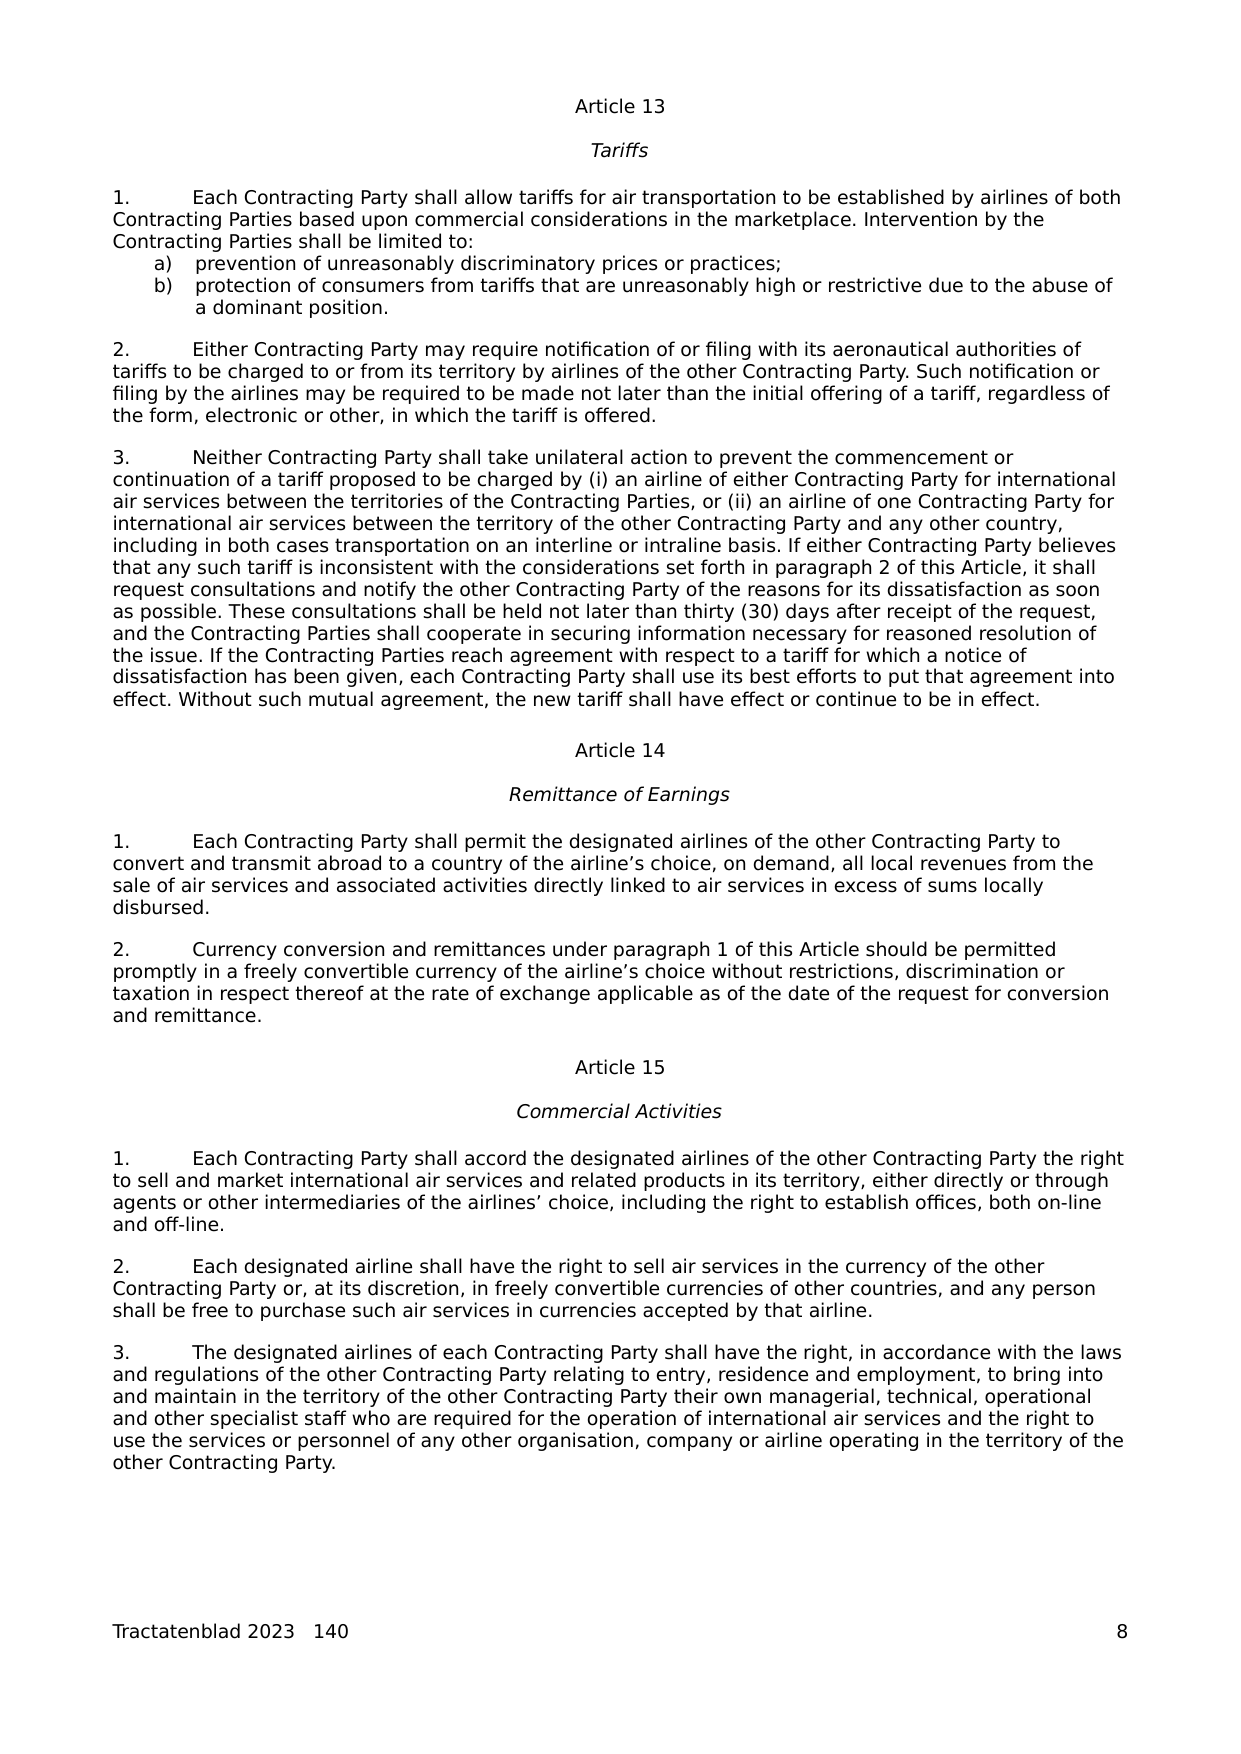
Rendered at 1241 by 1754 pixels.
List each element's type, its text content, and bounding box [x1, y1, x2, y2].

text a) prevention of unreasonably discriminatory prices or practices; [153, 253, 1128, 275]
text 1. Each Contracting Party shall allow tariffs for air transportation to be established by airlines of both Contracting Parties based upon commercial considerations in the marketplace. Intervention by the Contracting Parties shall be limited to: [112, 187, 1128, 253]
text 2. Currency conversion and remittances under paragraph 1 of this Article should be permitted promptly in a freely convertible currency of the airline’s choice without restrictions, discrimination or taxation in respect thereof at the rate of exchange applicable as of the date of the request for conversion and remittance. [112, 939, 1128, 1027]
text 3. The designated airlines of each Contracting Party shall have the right, in accordance with the laws and regulations of the other Contracting Party relating to entry, residence and employment, to bring into and maintain in the territory of the other Contracting Party their own managerial, technical, operational and other specialist staff who are required for the operation of international air services and the right to use the services or personnel of any other organisation, company or airline operating in the territory of the other Contracting Party. [112, 1342, 1128, 1474]
text b) protection of consumers from tariffs that are unreasonably high or restrictive due to the abuse of a dominant position. [153, 275, 1128, 319]
subtitle Article 15 Commercial Activities [112, 1057, 1128, 1123]
text 3. Neither Contracting Party shall take unilateral action to prevent the commencement or continuation of a tariff proposed to be charged by (i) an airline of either Contracting Party for international air services between the territories of the Contracting Parties, or (ii) an airline of one Contracting Party for international air services between the territory of the other Contracting Party and any other country, including in both cases transportation on an interline or intraline basis. If either Contracting Party believes that any such tariff is inconsistent with the considerations set forth in paragraph 2 of this Article, it shall request consultations and notify the other Contracting Party of the reasons for its dissatisfaction as soon as possible. These consultations shall be held not later than thirty (30) days after receipt of the request, and the Contracting Parties shall cooperate in securing information necessary for reasoned resolution of the issue. If the Contracting Parties reach agreement with respect to a tariff for which a notice of dissatisfaction has been given, each Contracting Party shall use its best efforts to put that agreement into effect. Without such mutual agreement, the new tariff shall have effect or continue to be in effect. [112, 447, 1128, 710]
subtitle Article 14 Remittance of Earnings [112, 740, 1128, 806]
text 2. Each designated airline shall have the right to sell air services in the currency of the other Contracting Party or, at its discretion, in freely convertible currencies of other countries, and any person shall be free to purchase such air services in currencies accepted by that airline. [112, 1256, 1128, 1322]
subtitle Article 13 Tariffs [112, 96, 1128, 162]
text 1. Each Contracting Party shall accord the designated airlines of the other Contracting Party the right to sell and market international air services and related products in its territory, either directly or through agents or other intermediaries of the airlines’ choice, including the right to establish offices, both on-line and off-line. [112, 1148, 1128, 1236]
text 1. Each Contracting Party shall permit the designated airlines of the other Contracting Party to convert and transmit abroad to a country of the airline’s choice, on demand, all local revenues from the sale of air services and associated activities directly linked to air services in excess of sums locally disbursed. [112, 831, 1128, 919]
text 2. Either Contracting Party may require notification of or filing with its aeronautical authorities of tariffs to be charged to or from its territory by airlines of the other Contracting Party. Such notification or filing by the airlines may be required to be made not later than the initial offering of a tariff, regardless of the form, electronic or other, in which the tariff is offered. [112, 339, 1128, 427]
